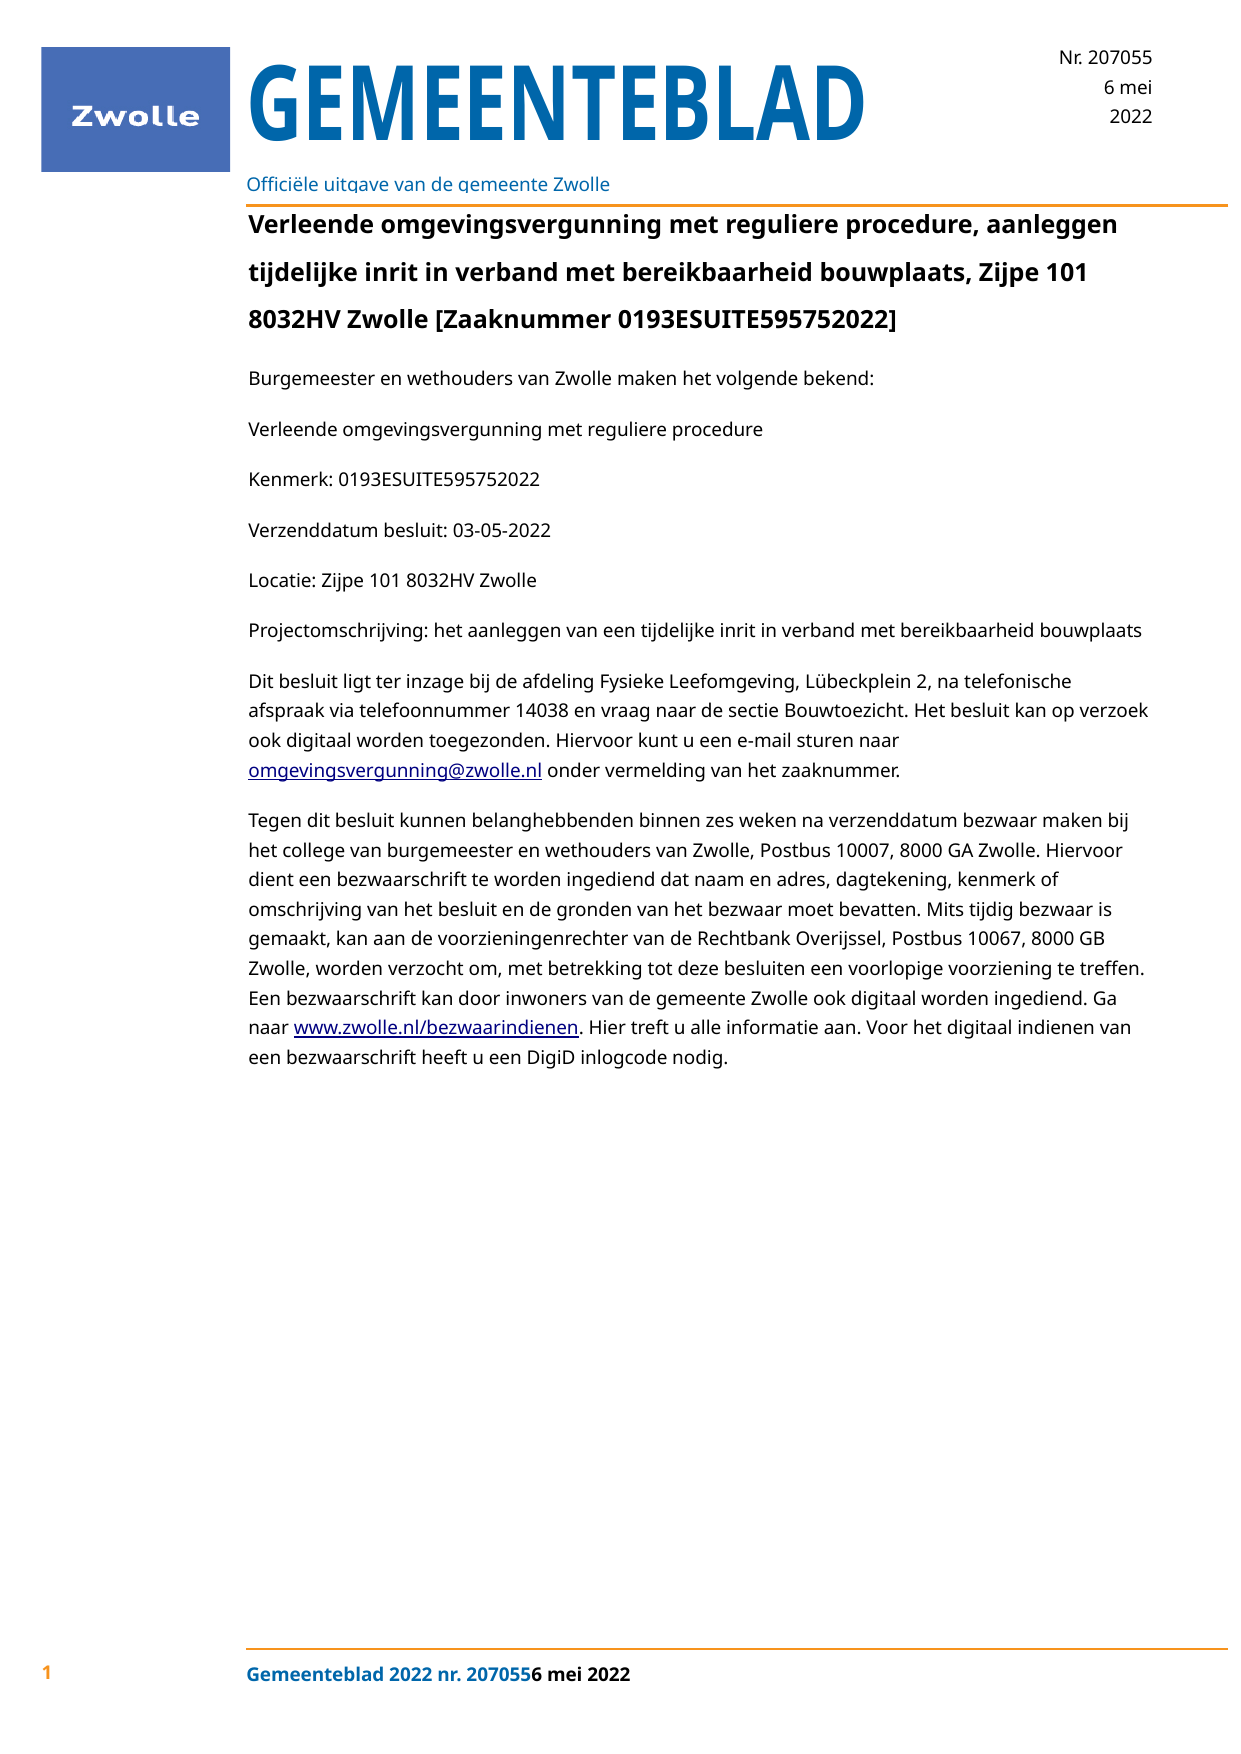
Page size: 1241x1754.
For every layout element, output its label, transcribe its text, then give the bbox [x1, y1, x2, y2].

text Dit besluit ligt ter inzage bij de afdeling Fysieke Leefomgeving, Lübeckplein 2, na telefonische afspraak via telefoonnummer 14038 en vraag naar de sectie Bouwtoezicht. Het besluit kan op verzoek ook digitaal worden toegezonden. Hiervoor kunt u een e-mail sturen naar omgevingsvergunning@zwolle.nl onder vermelding van het zaaknummer. [248, 668, 1152, 782]
text Burgemeester en wethouders van Zwolle maken het volgende bekend: [248, 366, 1152, 391]
text Verleende omgevingsvergunning met reguliere procedure, aanleggen tijdelijke inrit in verband met bereikbaarheid bouwplaats, Zijpe 101 8032HV Zwolle [Zaaknummer 0193ESUITE595752022] [248, 207, 1152, 336]
text Verleende omgevingsvergunning met reguliere procedure [248, 416, 1152, 442]
picture [41, 47, 231, 172]
text Projectomschrijving: het aanleggen van een tijdelijke inrit in verband met bereikbaarheid bouwplaats [248, 618, 1152, 643]
text Tegen dit besluit kunnen belanghebbenden binnen zes weken na verzenddatum bezwaar maken bij het college van burgemeester en wethouders van Zwolle, Postbus 10007, 8000 GA Zwolle. Hiervoor dient een bezwaarschrift te worden ingediend dat naam en adres, dagtekening, kenmerk of omschrijving van het besluit en de gronden van het bezwaar moet bevatten. Mits tijdig bezwaar is gemaakt, kan aan de voorzieningenrechter van de Rechtbank Overijssel, Postbus 10067, 8000 GB Zwolle, worden verzocht om, met betrekking tot deze besluiten een voorlopige voorziening te treffen. Een bezwaarschrift kan door inwoners van de gemeente Zwolle ook digitaal worden ingediend. Ga naar www.zwolle.nl/bezwaarindienen. Hier treft u alle informatie aan. Voor het digitaal indienen van een bezwaarschrift heeft u een DigiD inlogcode nodig. [248, 807, 1152, 1069]
text Locatie: Zijpe 101 8032HV Zwolle [248, 567, 1152, 593]
text Kenmerk: 0193ESUITE595752022 [248, 466, 1152, 492]
text Verzenddatum besluit: 03-05-2022 [248, 517, 1152, 542]
